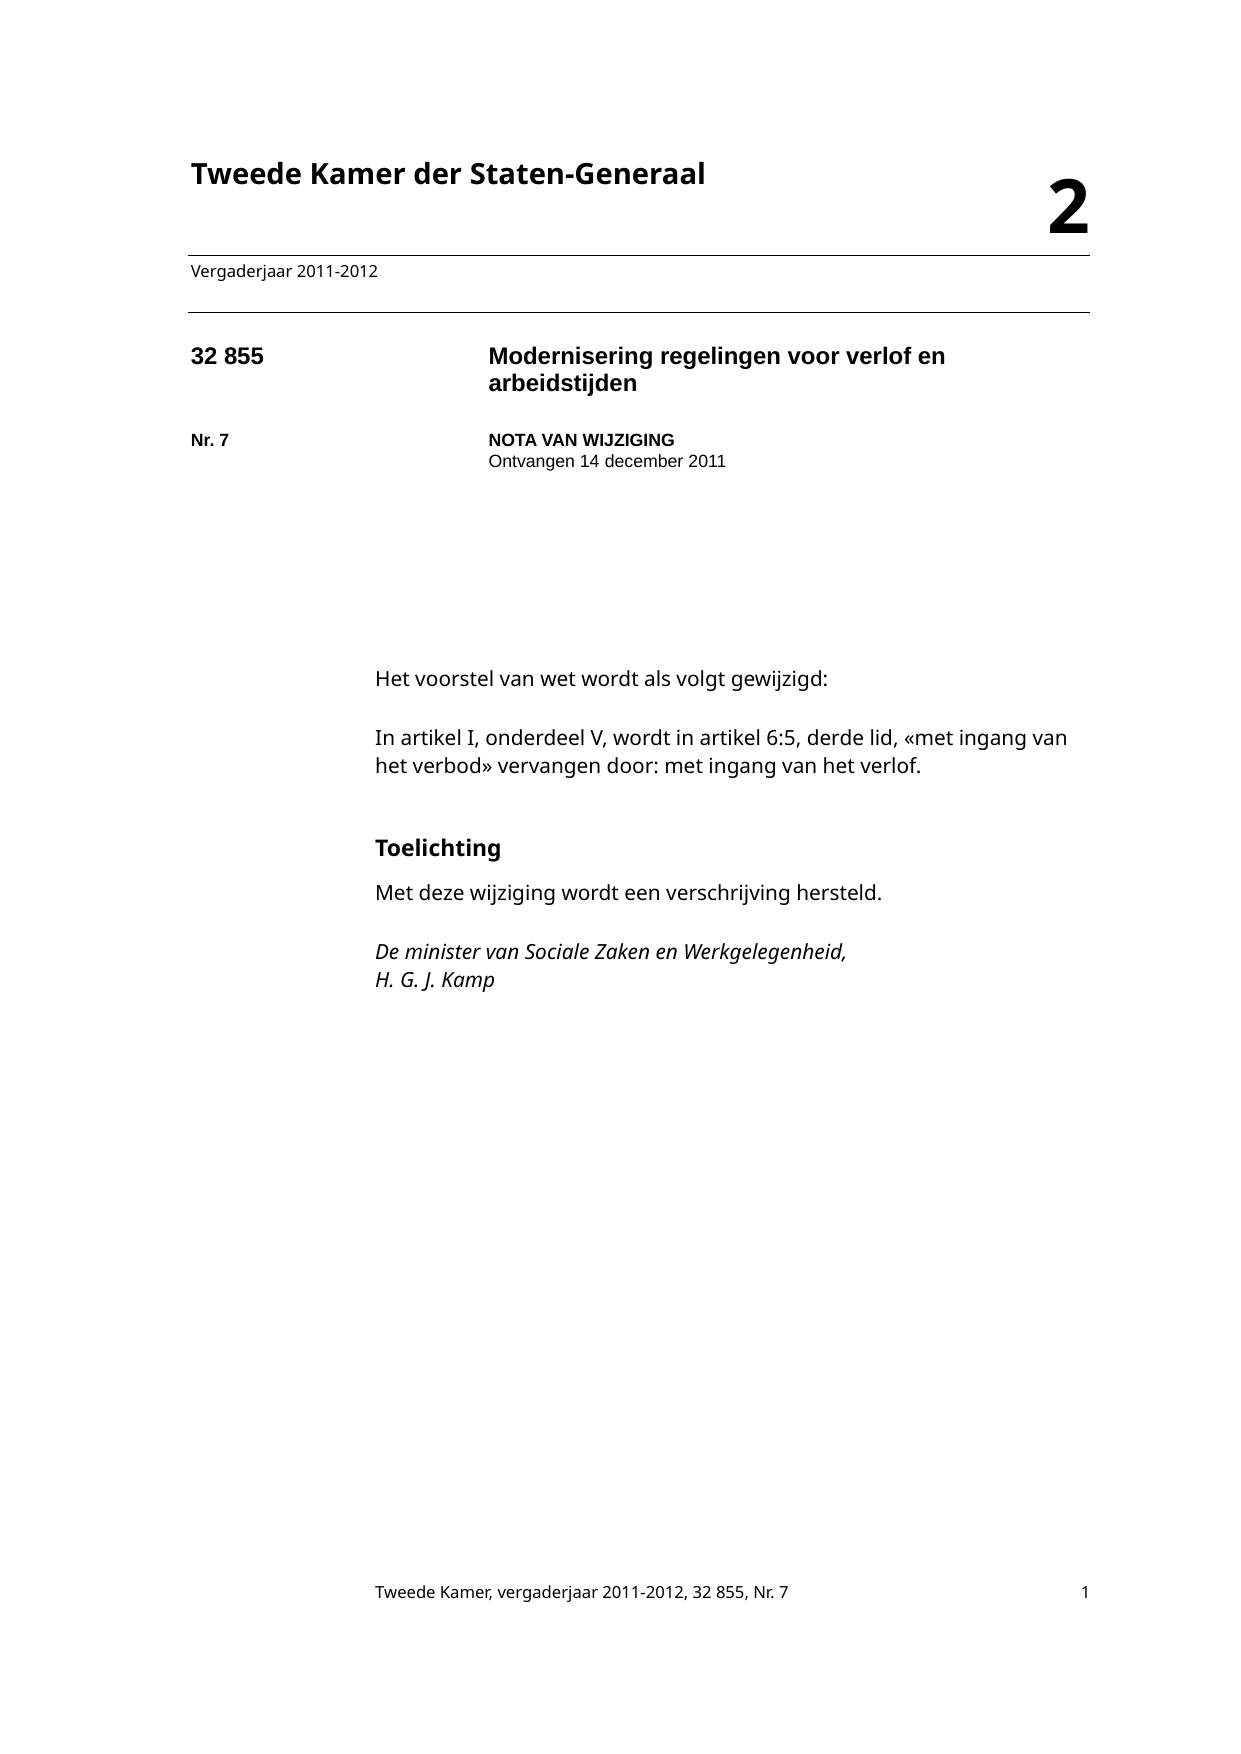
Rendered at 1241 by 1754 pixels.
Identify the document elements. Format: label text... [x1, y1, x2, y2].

table_cell [485, 256, 1090, 312]
text De minister van Sociale Zaken en Werkgelegenheid, [375, 937, 1090, 965]
table_cell Nr. 7 [188, 427, 485, 546]
table_header 2 [910, 150, 1090, 255]
table_cell Vergaderjaar 2011-2012 [188, 256, 485, 312]
text H. G. J. Kamp [375, 965, 1090, 994]
text In artikel I, onderdeel V, wordt in artikel 6:5, derde lid, «met ingang van het verbod» vervangen door: met ingang van het verlof. [375, 723, 1090, 780]
table_cell Modernisering regelingen voor verlof en arbeidstijden [485, 339, 1090, 427]
table_cell NOTA VAN WIJZIGING Ontvangen 14 december 2011 [485, 427, 1090, 546]
subtitle Toelichting [375, 832, 1090, 863]
table_cell [485, 313, 1090, 339]
text Het voorstel van wet wordt als volgt gewijzigd: [375, 664, 1090, 693]
table_cell [188, 313, 485, 339]
table_cell 32 855 [188, 339, 485, 427]
text Met deze wijziging wordt een verschrijving hersteld. [375, 878, 1090, 907]
table_header Tweede Kamer der Staten-Generaal [188, 150, 909, 255]
